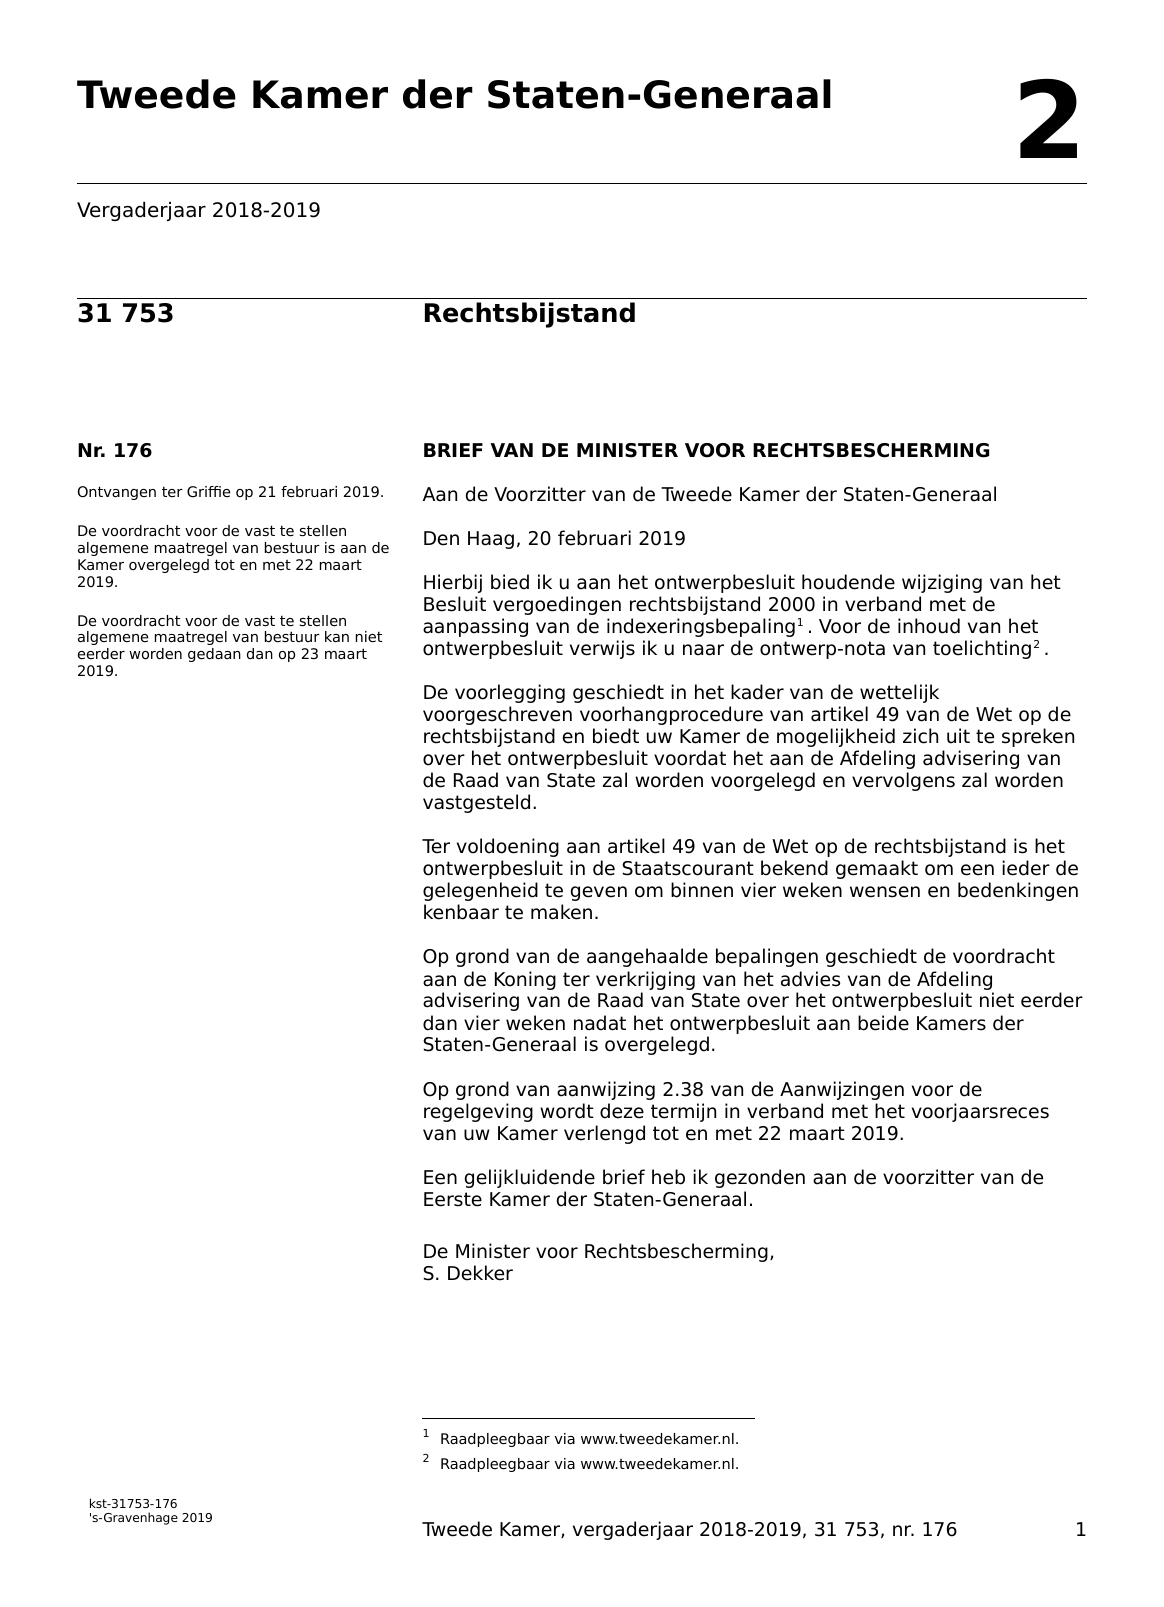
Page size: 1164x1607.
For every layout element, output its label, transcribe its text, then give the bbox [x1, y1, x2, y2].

subtitle Nr. 176 BRIEF VAN DE MINISTER VOOR RECHTSBESCHERMING [77, 440, 1087, 462]
text kst-31753-176 [88, 1497, 323, 1511]
text Ter voldoening aan artikel 49 van de Wet op de rechtsbijstand is het ontwerpbesluit in de Staatscourant bekend gemaakt om een ieder de gelegenheid te geven om binnen vier weken wensen en bedenkingen kenbaar te maken. [422, 836, 1087, 924]
text De voordracht voor de vast te stellen algemene maatregel van bestuur kan niet eerder worden gedaan dan op 23 maart 2019. [77, 613, 399, 680]
text Raadpleegbaar via www.tweedekamer.nl. [422, 1427, 1087, 1449]
text Den Haag, 20 februari 2019 [422, 528, 1087, 550]
text [77, 501, 399, 523]
text Aan de Voorzitter van de Tweede Kamer der Staten-Generaal [422, 484, 1087, 506]
text De Minister voor Rechtsbescherming, S. Dekker [422, 1241, 1087, 1284]
text Raadpleegbaar via www.tweedekamer.nl. [422, 1452, 1087, 1474]
text Hierbij bied ik u aan het ontwerpbesluit houdende wijziging van het Besluit vergoedingen rechtsbijstand 2000 in verband met de aanpassing van de indexeringsbepaling. Voor de inhoud van het ontwerpbesluit verwijs ik u naar de ontwerp-nota van toelichting. [422, 572, 1087, 660]
text Op grond van de aangehaalde bepalingen geschiedt de voordracht aan de Koning ter verkrijging van het advies van de Afdeling advisering van de Raad van State over het ontwerpbesluit niet eerder dan vier weken nadat het ontwerpbesluit aan beide Kamers der Staten-Generaal is overgelegd. [422, 946, 1087, 1056]
text De voordracht voor de vast te stellen algemene maatregel van bestuur is aan de Kamer overgelegd tot en met 22 maart 2019. [77, 523, 399, 590]
text Ontvangen ter Griffie op 21 februari 2019. [77, 484, 399, 501]
text 's-Gravenhage 2019 [88, 1511, 323, 1525]
table_cell Vergaderjaar 2018-2019 [77, 184, 1087, 298]
text De voorlegging geschiedt in het kader van de wettelijk voorgeschreven voorhangprocedure van artikel 49 van de Wet op de rechtsbijstand en biedt uw Kamer de mogelijkheid zich uit te spreken over het ontwerpbesluit voordat het aan de Afdeling advisering van de Raad van State zal worden voorgelegd en vervolgens zal worden vastgesteld. [422, 682, 1087, 814]
text [77, 590, 399, 613]
subtitle 31 753 Rechtsbijstand [77, 299, 1087, 329]
text Een gelijkluidende brief heb ik gezonden aan de voorzitter van de Eerste Kamer der Staten-Generaal. [422, 1167, 1087, 1211]
table_header Tweede Kamer der Staten-Generaal [77, 59, 886, 183]
text Op grond van aanwijzing 2.38 van de Aanwijzingen voor de regelgeving wordt deze termijn in verband met het voorjaarsreces van uw Kamer verlengd tot en met 22 maart 2019. [422, 1078, 1087, 1144]
table_header 2 [886, 59, 1087, 183]
